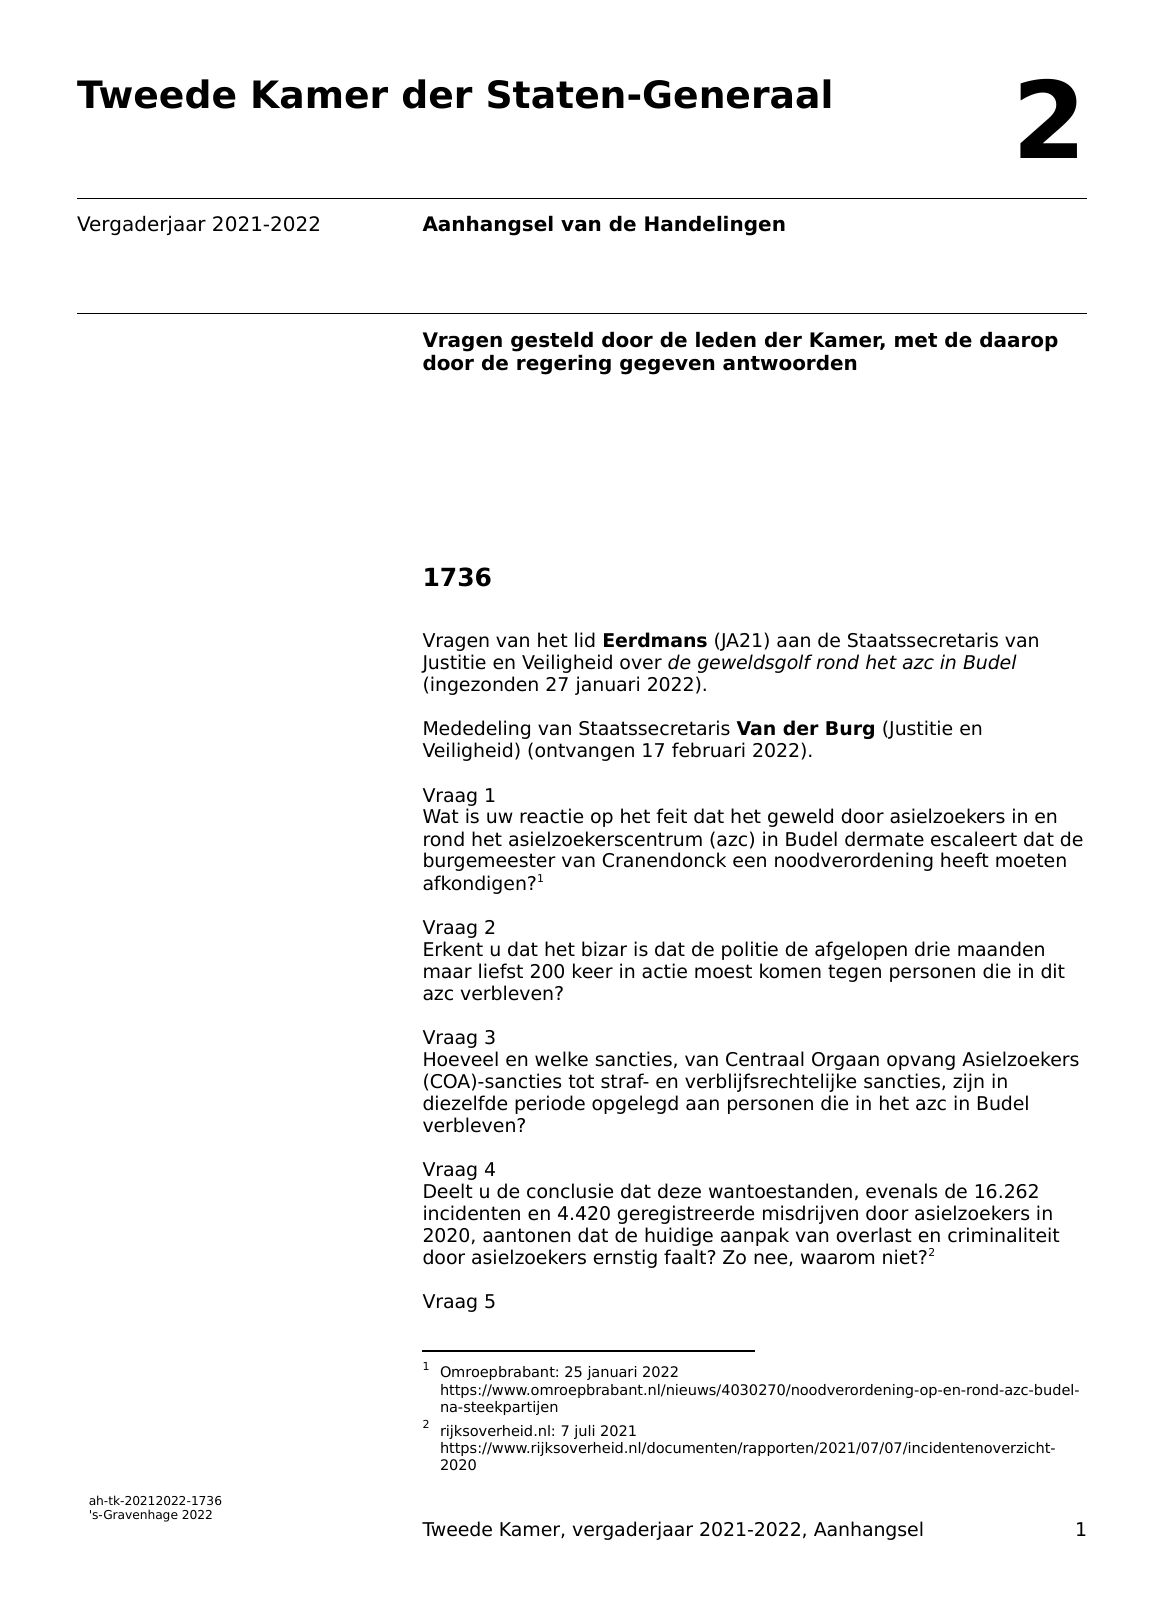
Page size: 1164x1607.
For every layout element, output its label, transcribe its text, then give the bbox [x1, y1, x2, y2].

table_cell [77, 314, 422, 375]
text Vraag 5 [422, 1291, 1087, 1313]
text Hoeveel en welke sancties, van Centraal Orgaan opvang Asielzoekers (COA)-sancties tot straf- en verblijfsrechtelijke sancties, zijn in diezelfde periode opgelegd aan personen die in het azc in Budel verbleven? [422, 1049, 1087, 1137]
text Vraag 3 [422, 1027, 1087, 1049]
table_cell Vragen gesteld door de leden der Kamer, met de daarop door de regering gegeven antwoorden [422, 314, 1087, 375]
text Omroepbrabant: 25 januari 2022 https://www.omroepbrabant.nl/nieuws/4030270/noodverordening-op-en-rond-azc-budel-na-steekpartijen [422, 1360, 1087, 1416]
text Wat is uw reactie op het feit dat het geweld door asielzoekers in en rond het asielzoekerscentrum (azc) in Budel dermate escaleert dat de burgemeester van Cranendonck een noodverordening heeft moeten afkondigen? [422, 806, 1087, 894]
text Vragen van het lid Eerdmans (JA21) aan de Staatssecretaris van Justitie en Veiligheid over de geweldsgolf rond het azc in Budel (ingezonden 27 januari 2022). [422, 630, 1087, 696]
text Deelt u de conclusie dat deze wantoestanden, evenals de 16.262 incidenten en 4.420 geregistreerde misdrijven door asielzoekers in 2020, aantonen dat de huidige aanpak van overlast en criminaliteit door asielzoekers ernstig faalt? Zo nee, waarom niet? [422, 1181, 1087, 1269]
table_cell Vergaderjaar 2021-2022 [77, 199, 422, 313]
text Vraag 4 [422, 1159, 1087, 1181]
text Vraag 2 [422, 917, 1087, 938]
table_header Tweede Kamer der Staten-Generaal [77, 59, 886, 198]
table_cell Aanhangsel van de Handelingen [422, 199, 1087, 313]
text 1736 [422, 563, 1087, 592]
text Mededeling van Staatssecretaris Van der Burg (Justitie en Veiligheid) (ontvangen 17 februari 2022). [422, 718, 1087, 762]
text rijksoverheid.nl: 7 juli 2021 https://www.rijksoverheid.nl/documenten/rapporten/2021/07/07/incidentenoverzicht-2020 [422, 1418, 1087, 1474]
text ah-tk-20212022-1736 [88, 1494, 323, 1508]
text Erkent u dat het bizar is dat de politie de afgelopen drie maanden maar liefst 200 keer in actie moest komen tegen personen die in dit azc verbleven? [422, 938, 1087, 1004]
text 's-Gravenhage 2022 [88, 1508, 323, 1522]
text Vraag 1 [422, 784, 1087, 806]
table_header 2 [886, 59, 1087, 198]
